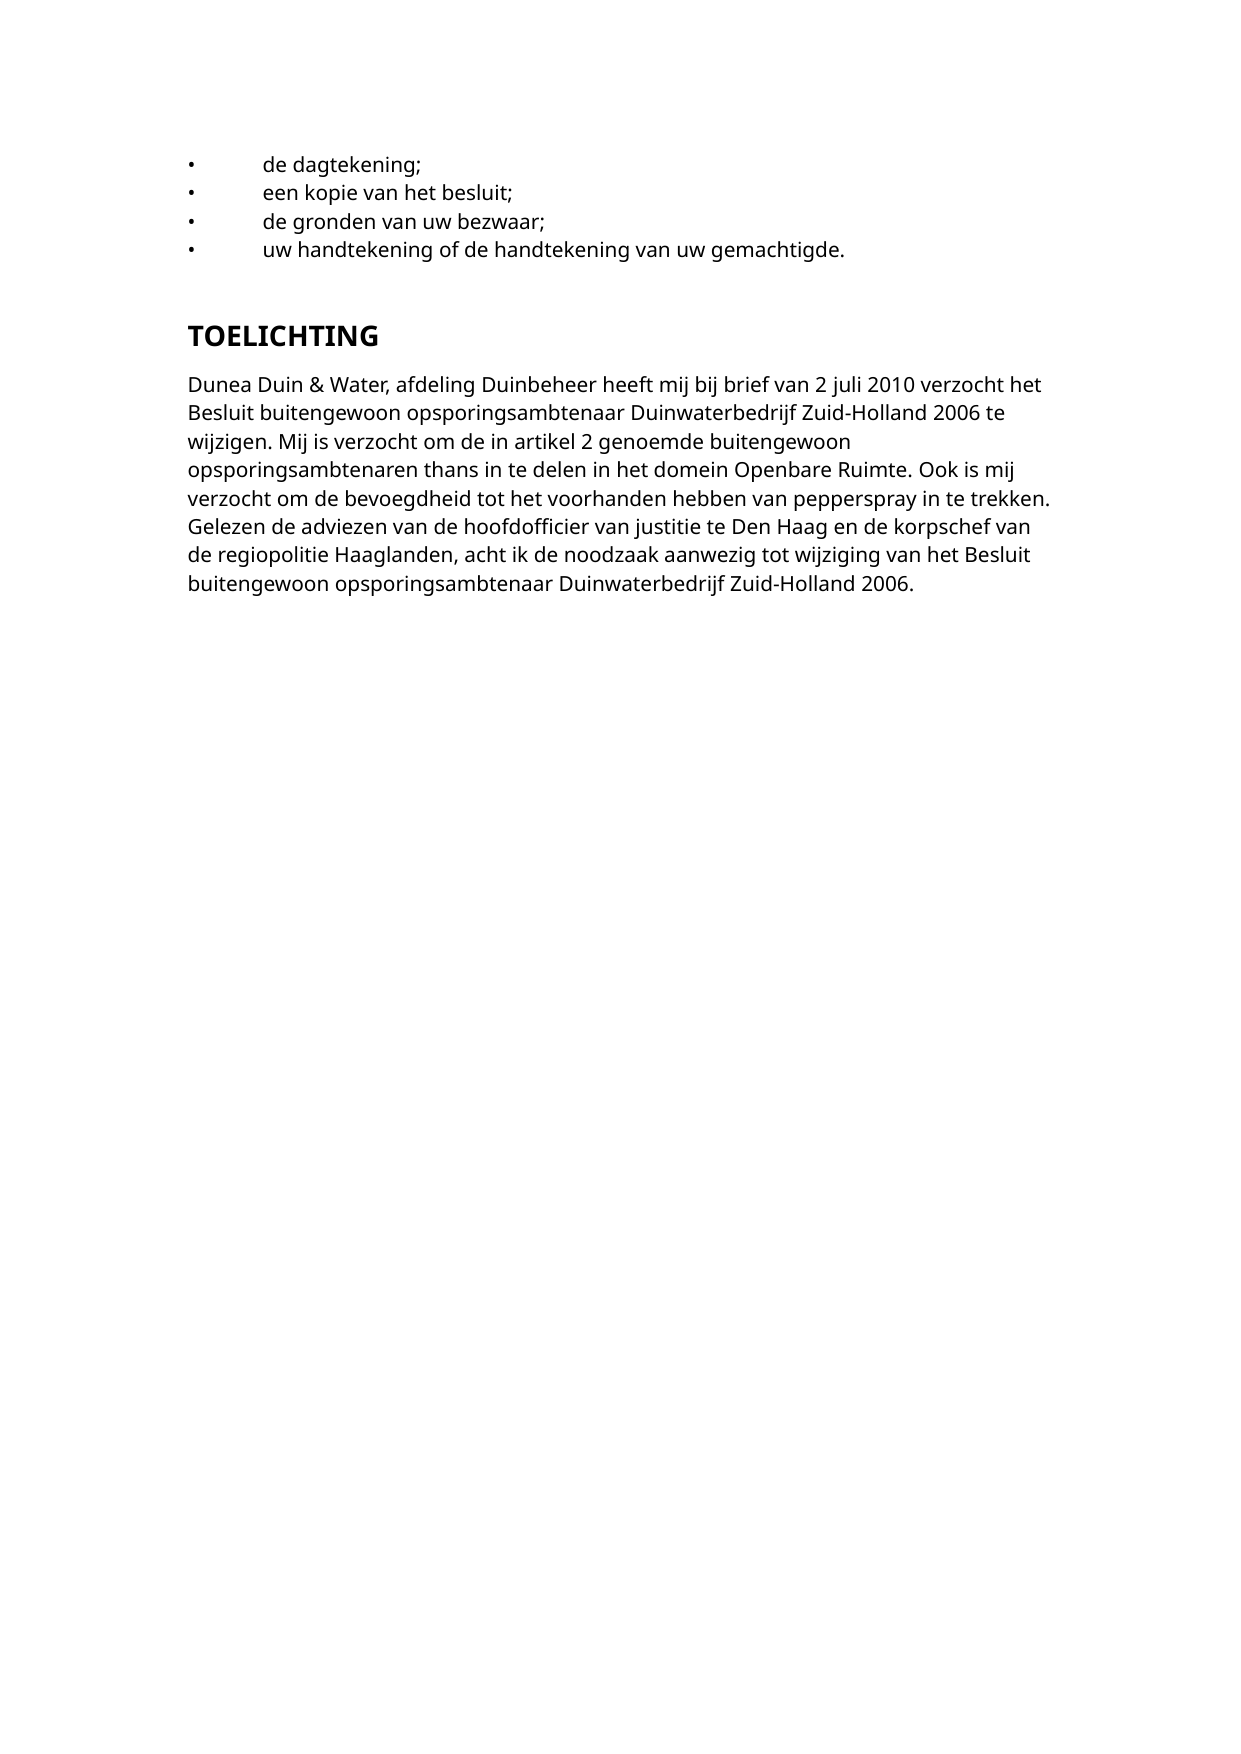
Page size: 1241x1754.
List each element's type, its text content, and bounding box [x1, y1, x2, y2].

list uw handtekening of de handtekening van uw gemachtigde. [187, 235, 1053, 264]
list de gronden van uw bezwaar; [187, 207, 1053, 235]
list een kopie van het besluit; [187, 178, 1053, 207]
subtitle TOELICHTING [187, 316, 1053, 355]
text Dunea Duin & Water, afdeling Duinbeheer heeft mij bij brief van 2 juli 2010 verzocht het Besluit buitengewoon opsporingsambtenaar Duinwaterbedrijf Zuid-Holland 2006 te wijzigen. Mij is verzocht om de in artikel 2 genoemde buitengewoon opsporingsambtenaren thans in te delen in het domein Openbare Ruimte. Ook is mij verzocht om de bevoegdheid tot het voorhanden hebben van pepperspray in te trekken. [187, 370, 1053, 512]
list de dagtekening; [187, 150, 1053, 178]
text Gelezen de adviezen van de hoofdofficier van justitie te Den Haag en de korpschef van de regiopolitie Haaglanden, acht ik de noodzaak aanwezig tot wijziging van het Besluit buitengewoon opsporingsambtenaar Duinwaterbedrijf Zuid-Holland 2006. [187, 512, 1053, 597]
